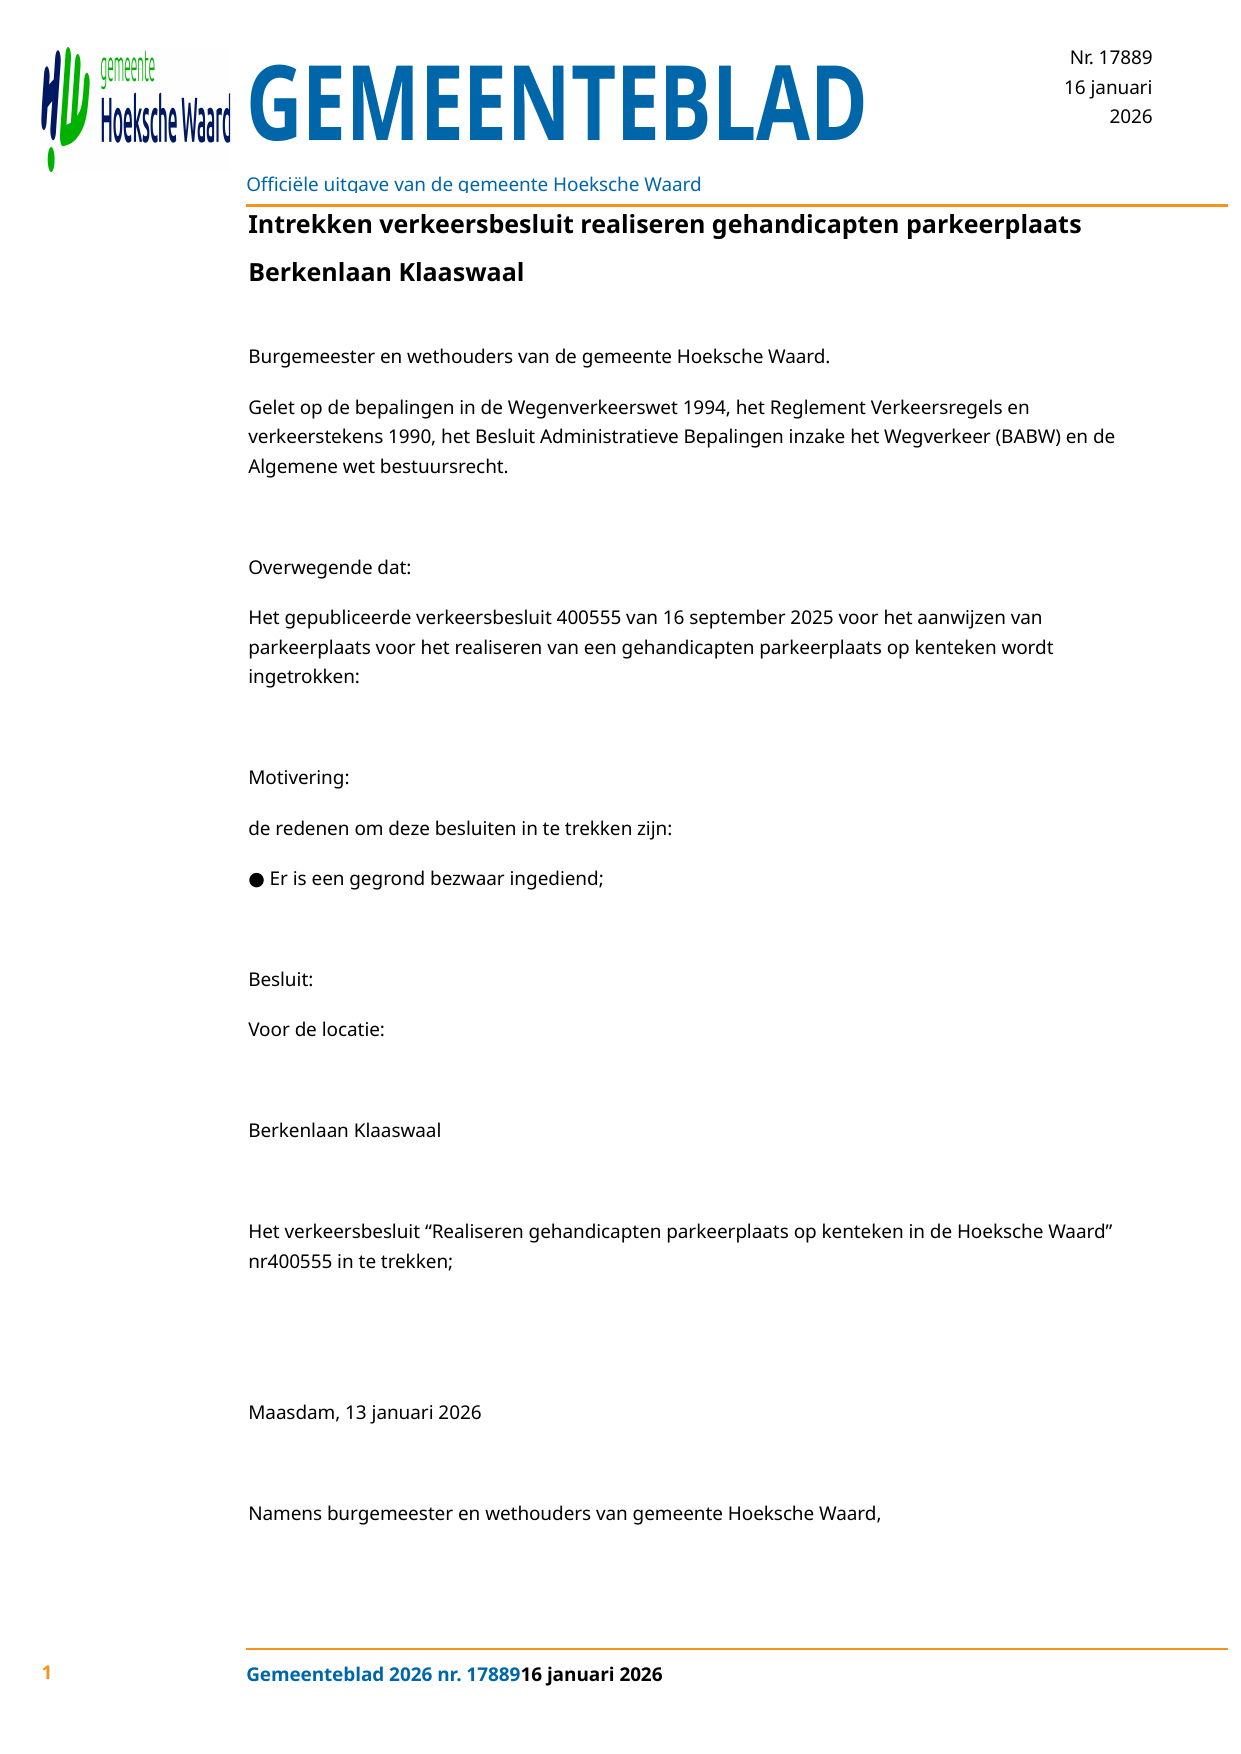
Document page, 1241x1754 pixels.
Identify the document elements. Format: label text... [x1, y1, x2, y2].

text Namens burgemeester en wethouders van gemeente Hoeksche Waard, [248, 1500, 1152, 1526]
text Overwegende dat: [248, 554, 1152, 580]
text Intrekken verkeersbesluit realiseren gehandicapten parkeerplaats Berkenlaan Klaaswaal [248, 207, 1152, 288]
text Besluit: [248, 966, 1152, 992]
text Maasdam, 13 januari 2026 [248, 1399, 1152, 1425]
text Motivering: [248, 764, 1152, 790]
text Berkenlaan Klaaswaal [248, 1117, 1152, 1143]
text ● Er is een gegrond bezwaar ingediend; [248, 865, 1152, 891]
text Het verkeersbesluit “Realiseren gehandicapten parkeerplaats op kenteken in de Hoeksche Waard” nr400555 in te trekken; [248, 1218, 1152, 1273]
text de redenen om deze besluiten in te trekken zijn: [248, 815, 1152, 841]
picture [41, 47, 231, 172]
text Het gepubliceerde verkeersbesluit 400555 van 16 september 2025 voor het aanwijzen van parkeerplaats voor het realiseren van een gehandicapten parkeerplaats op kenteken wordt ingetrokken: [248, 604, 1152, 689]
text Voor de locatie: [248, 1017, 1152, 1042]
text Gelet op de bepalingen in de Wegenverkeerswet 1994, het Reglement Verkeersregels en verkeerstekens 1990, het Besluit Administratieve Bepalingen inzake het Wegverkeer (BABW) en de Algemene wet bestuursrecht. [248, 394, 1152, 479]
text Burgemeester en wethouders van de gemeente Hoeksche Waard. [248, 344, 1152, 369]
